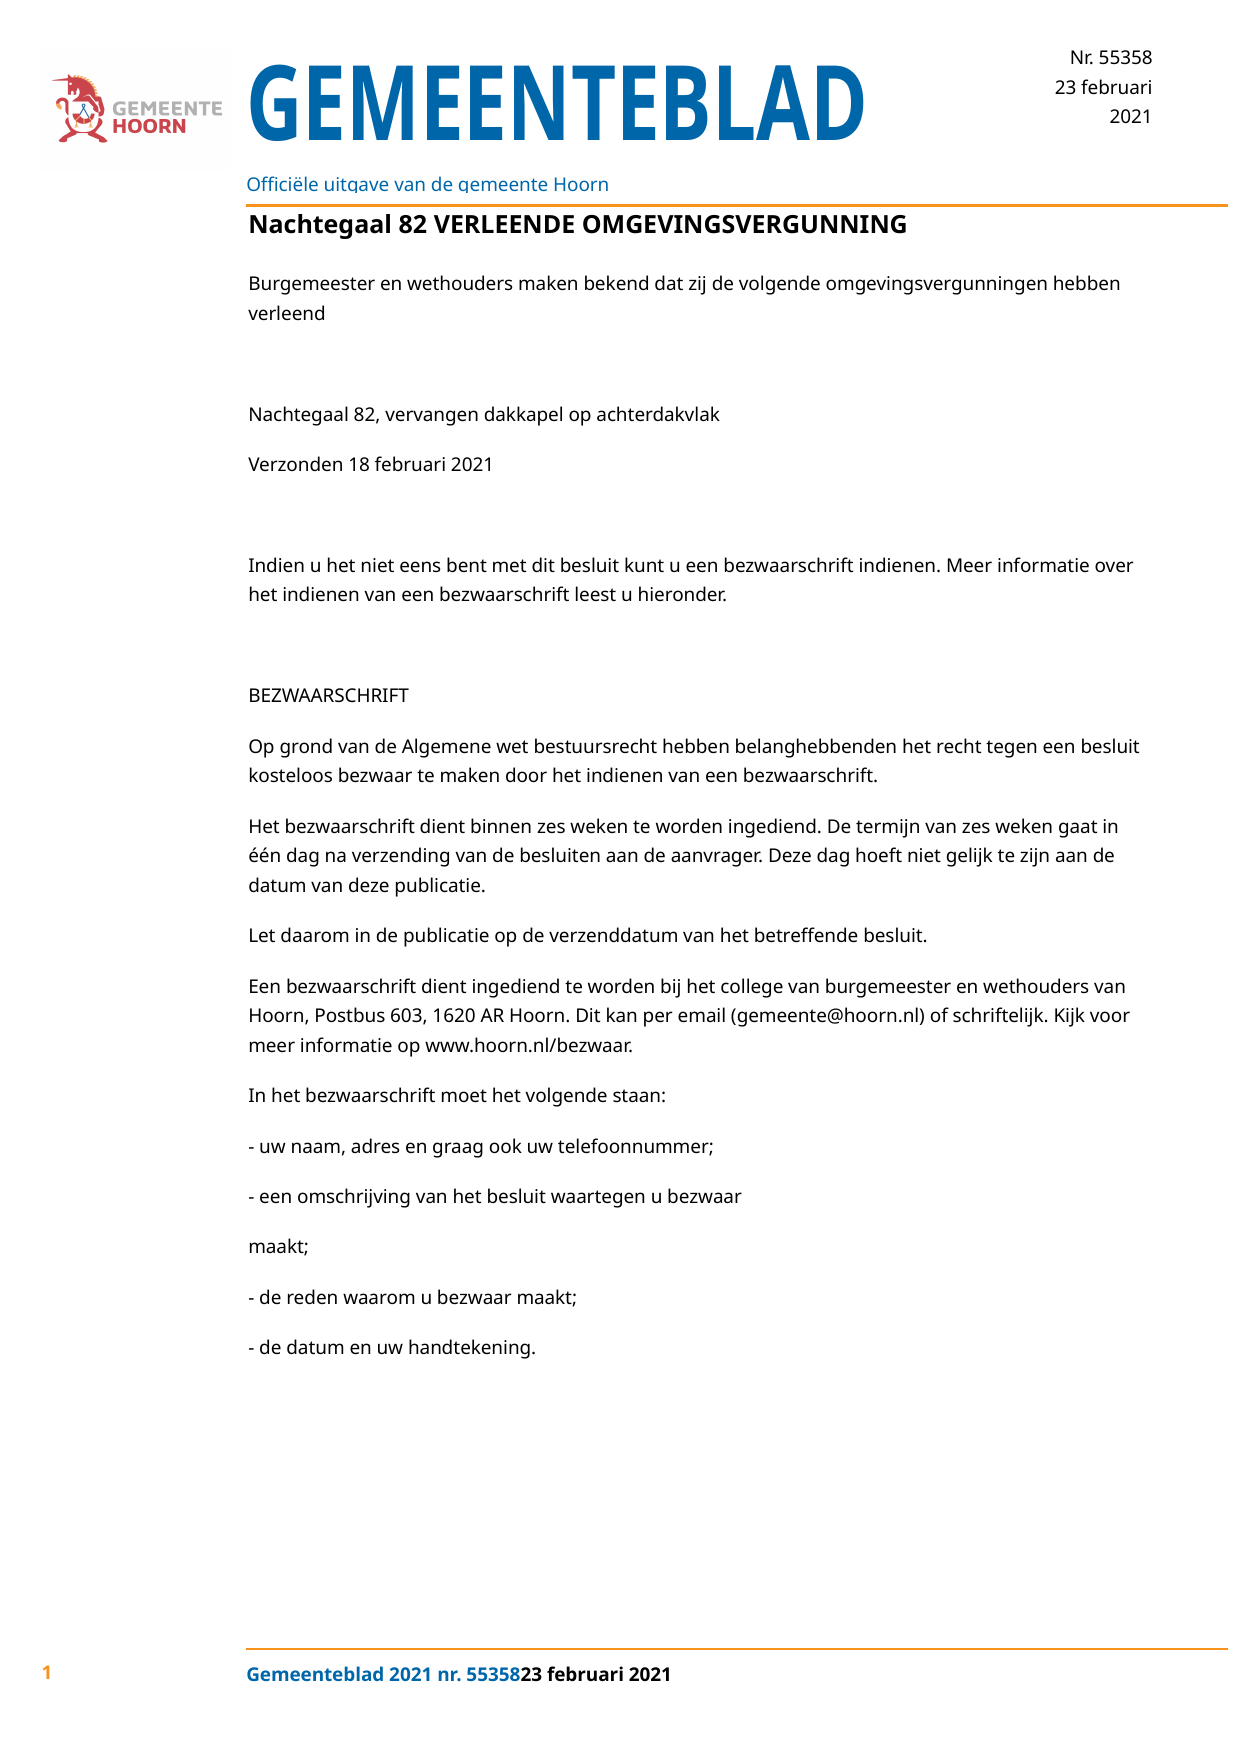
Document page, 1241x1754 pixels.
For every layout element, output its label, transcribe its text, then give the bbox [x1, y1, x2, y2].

text Een bezwaarschrift dient ingediend te worden bij het college van burgemeester en wethouders van Hoorn, Postbus 603, 1620 AR Hoorn. Dit kan per email (gemeente@hoorn.nl) of schriftelijk. Kijk voor meer informatie op www.hoorn.nl/bezwaar. [248, 973, 1152, 1058]
text - de datum en uw handtekening. [248, 1334, 1152, 1360]
text - de reden waarom u bezwaar maakt; [248, 1284, 1152, 1310]
text Het bezwaarschrift dient binnen zes weken te worden ingediend. De termijn van zes weken gaat in één dag na verzending van de besluiten aan de aanvrager. Deze dag hoeft niet gelijk te zijn aan de datum van deze publicatie. [248, 813, 1152, 898]
text - een omschrijving van het besluit waartegen u bezwaar [248, 1183, 1152, 1209]
text Op grond van de Algemene wet bestuursrecht hebben belanghebbenden het recht tegen een besluit kosteloos bezwaar te maken door het indienen van een bezwaarschrift. [248, 733, 1152, 788]
text Nachtegaal 82 VERLEENDE OMGEVINGSVERGUNNING [248, 207, 1152, 241]
text - uw naam, adres en graag ook uw telefoonnummer; [248, 1133, 1152, 1158]
text In het bezwaarschrift moet het volgende staan: [248, 1082, 1152, 1108]
text Let daarom in de publicatie op de verzenddatum van het betreffende besluit. [248, 922, 1152, 948]
text maakt; [248, 1234, 1152, 1259]
text Indien u het niet eens bent met dit besluit kunt u een bezwaarschrift indienen. Meer informatie over het indienen van een bezwaarschrift leest u hieronder. [248, 552, 1152, 607]
text Verzonden 18 februari 2021 [248, 451, 1152, 477]
text Nachtegaal 82, vervangen dakkapel op achterdakvlak [248, 401, 1152, 426]
text Burgemeester en wethouders maken bekend dat zij de volgende omgevingsvergunningen hebben verleend [248, 270, 1152, 326]
text BEZWAARSCHRIFT [248, 682, 1152, 708]
picture [41, 47, 231, 172]
